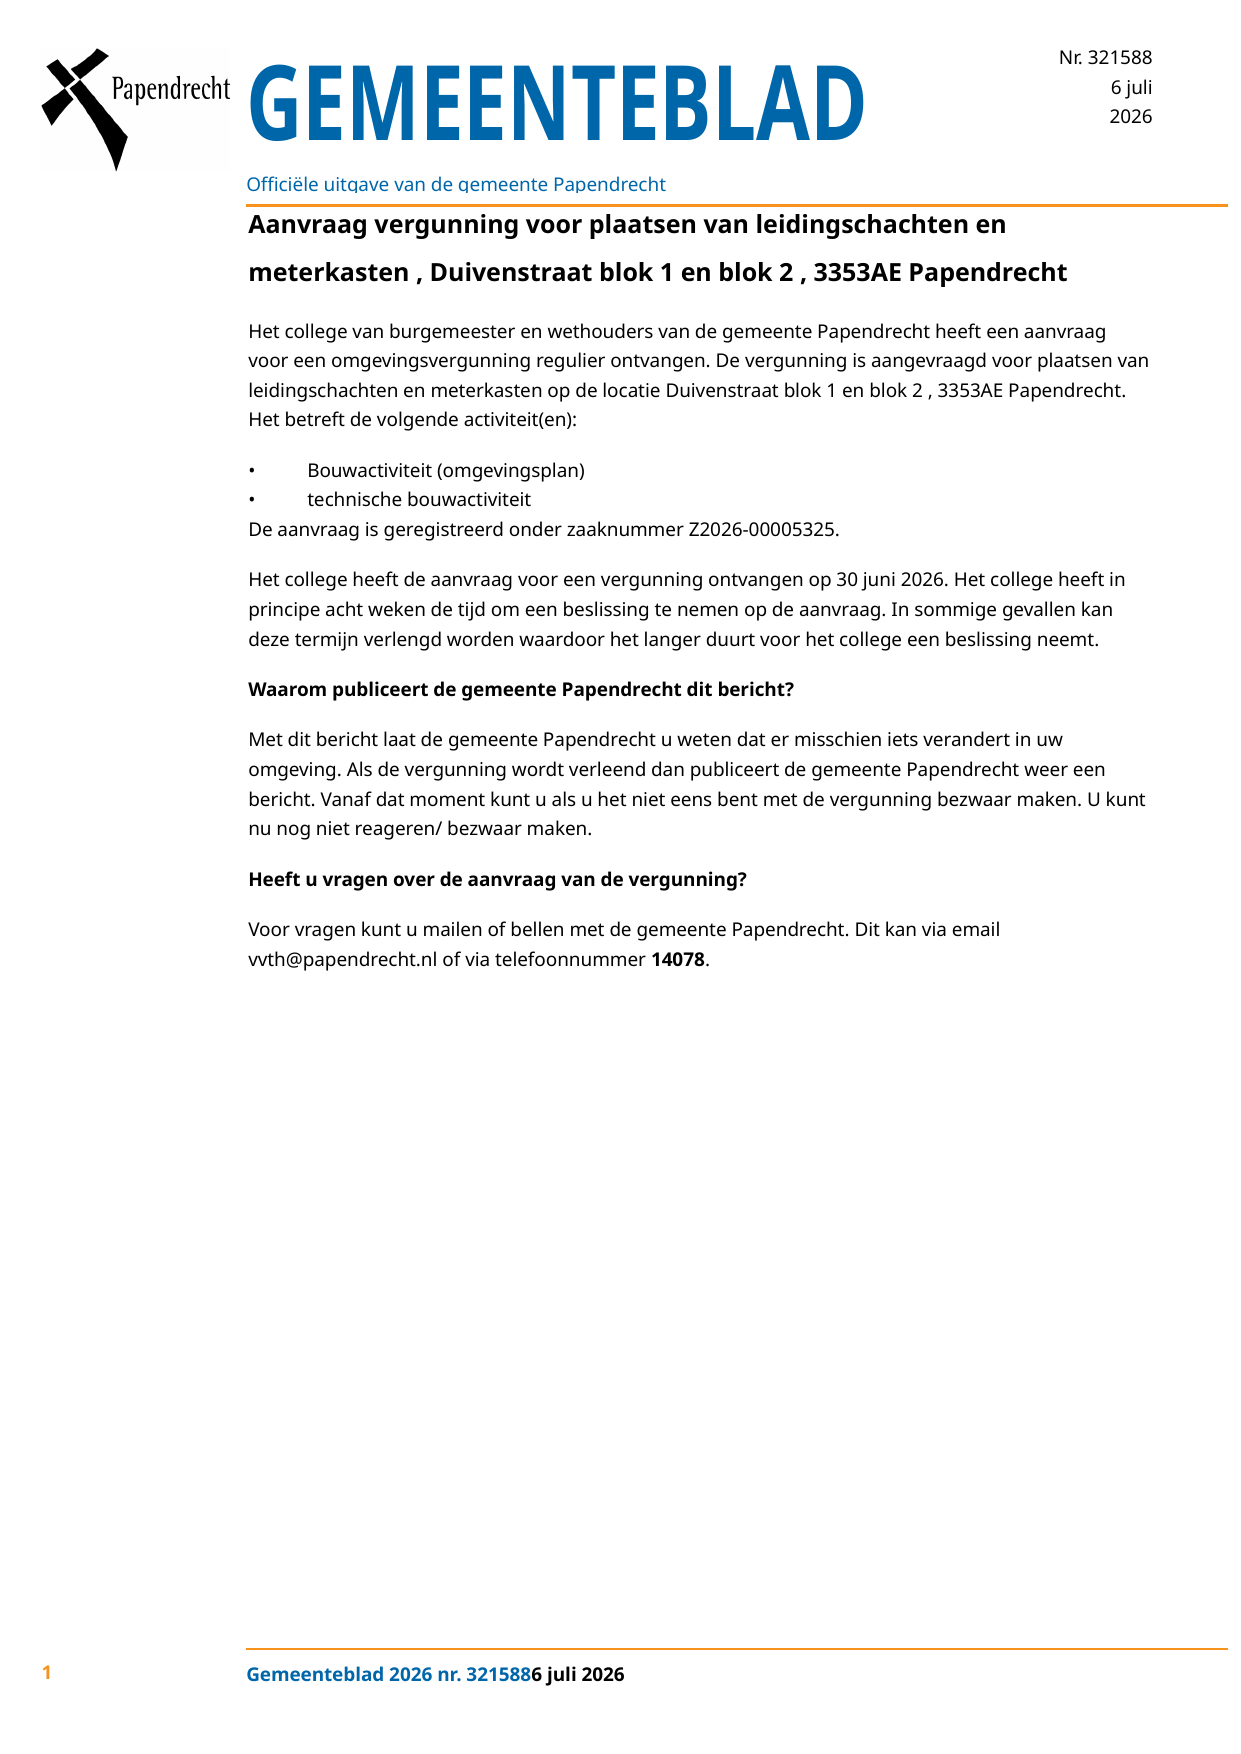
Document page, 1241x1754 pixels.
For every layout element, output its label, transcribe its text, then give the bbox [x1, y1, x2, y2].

picture [41, 47, 231, 172]
list Bouwactiviteit (omgevingsplan) [248, 457, 1152, 483]
text Met dit bericht laat de gemeente Papendrecht u weten dat er misschien iets verandert in uw omgeving. Als de vergunning wordt verleend dan publiceert de gemeente Papendrecht weer een bericht. Vanaf dat moment kunt u als u het niet eens bent met de vergunning bezwaar maken. U kunt nu nog niet reageren/ bezwaar maken. [248, 727, 1152, 841]
list technische bouwactiviteit [248, 487, 1152, 512]
text Aanvraag vergunning voor plaatsen van leidingschachten en meterkasten , Duivenstraat blok 1 en blok 2 , 3353AE Papendrecht [248, 207, 1152, 288]
text Heeft u vragen over de aanvraag van de vergunning? [248, 866, 1152, 892]
text Het college heeft de aanvraag voor een vergunning ontvangen op 30 juni 2026. Het college heeft in principe acht weken de tijd om een beslissing te nemen op de aanvraag. In sommige gevallen kan deze termijn verlengd worden waardoor het langer duurt voor het college een beslissing neemt. [248, 567, 1152, 652]
text De aanvraag is geregistreerd onder zaaknummer Z2026-00005325. [248, 516, 1152, 542]
text Het college van burgemeester en wethouders van de gemeente Papendrecht heeft een aanvraag voor een omgevingsvergunning regulier ontvangen. De vergunning is aangevraagd voor plaatsen van leidingschachten en meterkasten op de locatie Duivenstraat blok 1 en blok 2 , 3353AE Papendrecht. Het betreft de volgende activiteit(en): [248, 318, 1152, 432]
text Waarom publiceert de gemeente Papendrecht dit bericht? [248, 676, 1152, 702]
text Voor vragen kunt u mailen of bellen met de gemeente Papendrecht. Dit kan via email vvth@papendrecht.nl of via telefoonnummer 14078. [248, 916, 1152, 972]
